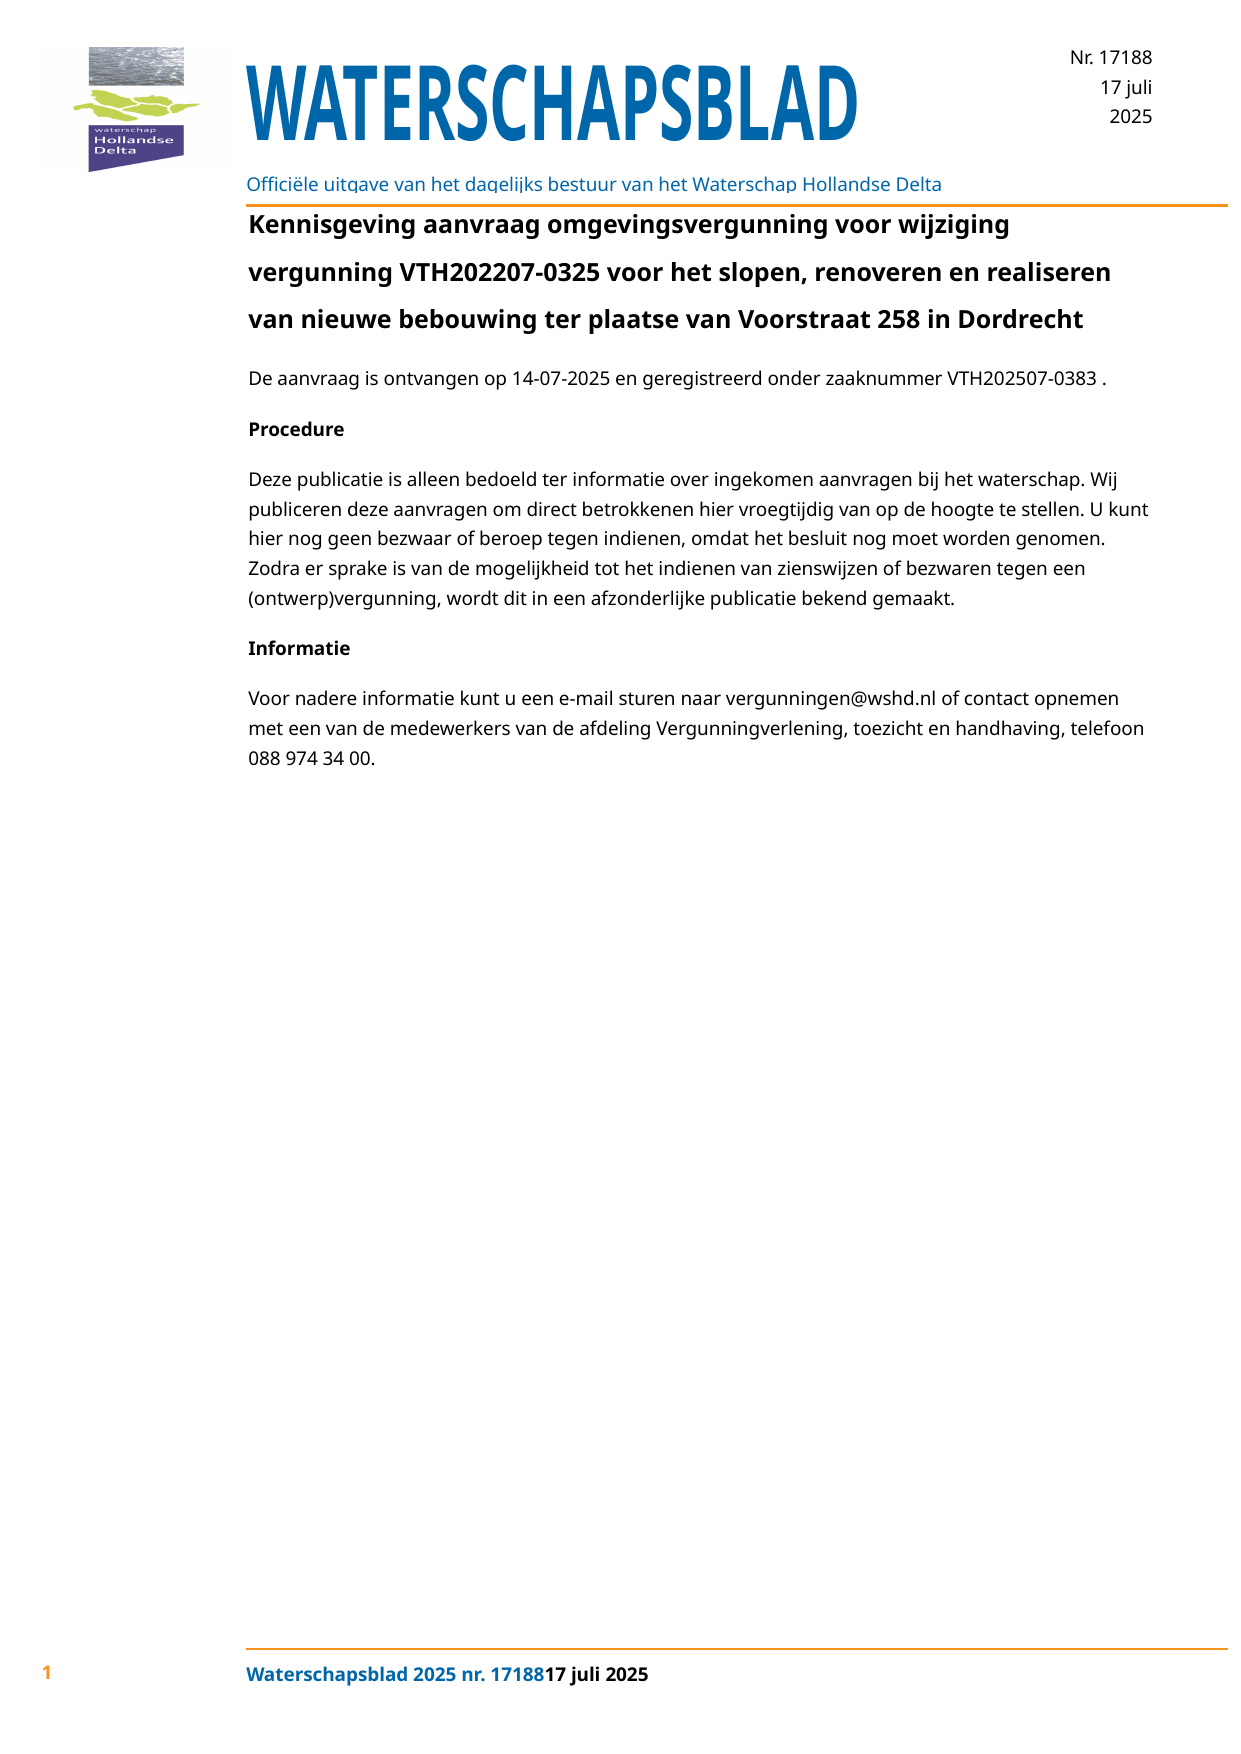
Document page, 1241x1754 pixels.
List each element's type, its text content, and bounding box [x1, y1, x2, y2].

text Deze publicatie is alleen bedoeld ter informatie over ingekomen aanvragen bij het waterschap. Wij publiceren deze aanvragen om direct betrokkenen hier vroegtijdig van op de hoogte te stellen. U kunt hier nog geen bezwaar of beroep tegen indienen, omdat het besluit nog moet worden genomen. Zodra er sprake is van de mogelijkheid tot het indienen van zienswijzen of bezwaren tegen een (ontwerp)vergunning, wordt dit in een afzonderlijke publicatie bekend gemaakt. [248, 466, 1152, 610]
picture [41, 47, 231, 172]
text De aanvraag is ontvangen op 14-07-2025 en geregistreerd onder zaaknummer VTH202507-0383 . [248, 366, 1152, 391]
text Procedure [248, 416, 1152, 442]
text Kennisgeving aanvraag omgevingsvergunning voor wijziging vergunning VTH202207-0325 voor het slopen, renoveren en realiseren van nieuwe bebouwing ter plaatse van Voorstraat 258 in Dordrecht [248, 207, 1152, 336]
text Informatie [248, 635, 1152, 661]
text Voor nadere informatie kunt u een e-mail sturen naar vergunningen@wshd.nl of contact opnemen met een van de medewerkers van de afdeling Vergunningverlening, toezicht en handhaving, telefoon 088 974 34 00. [248, 686, 1152, 770]
